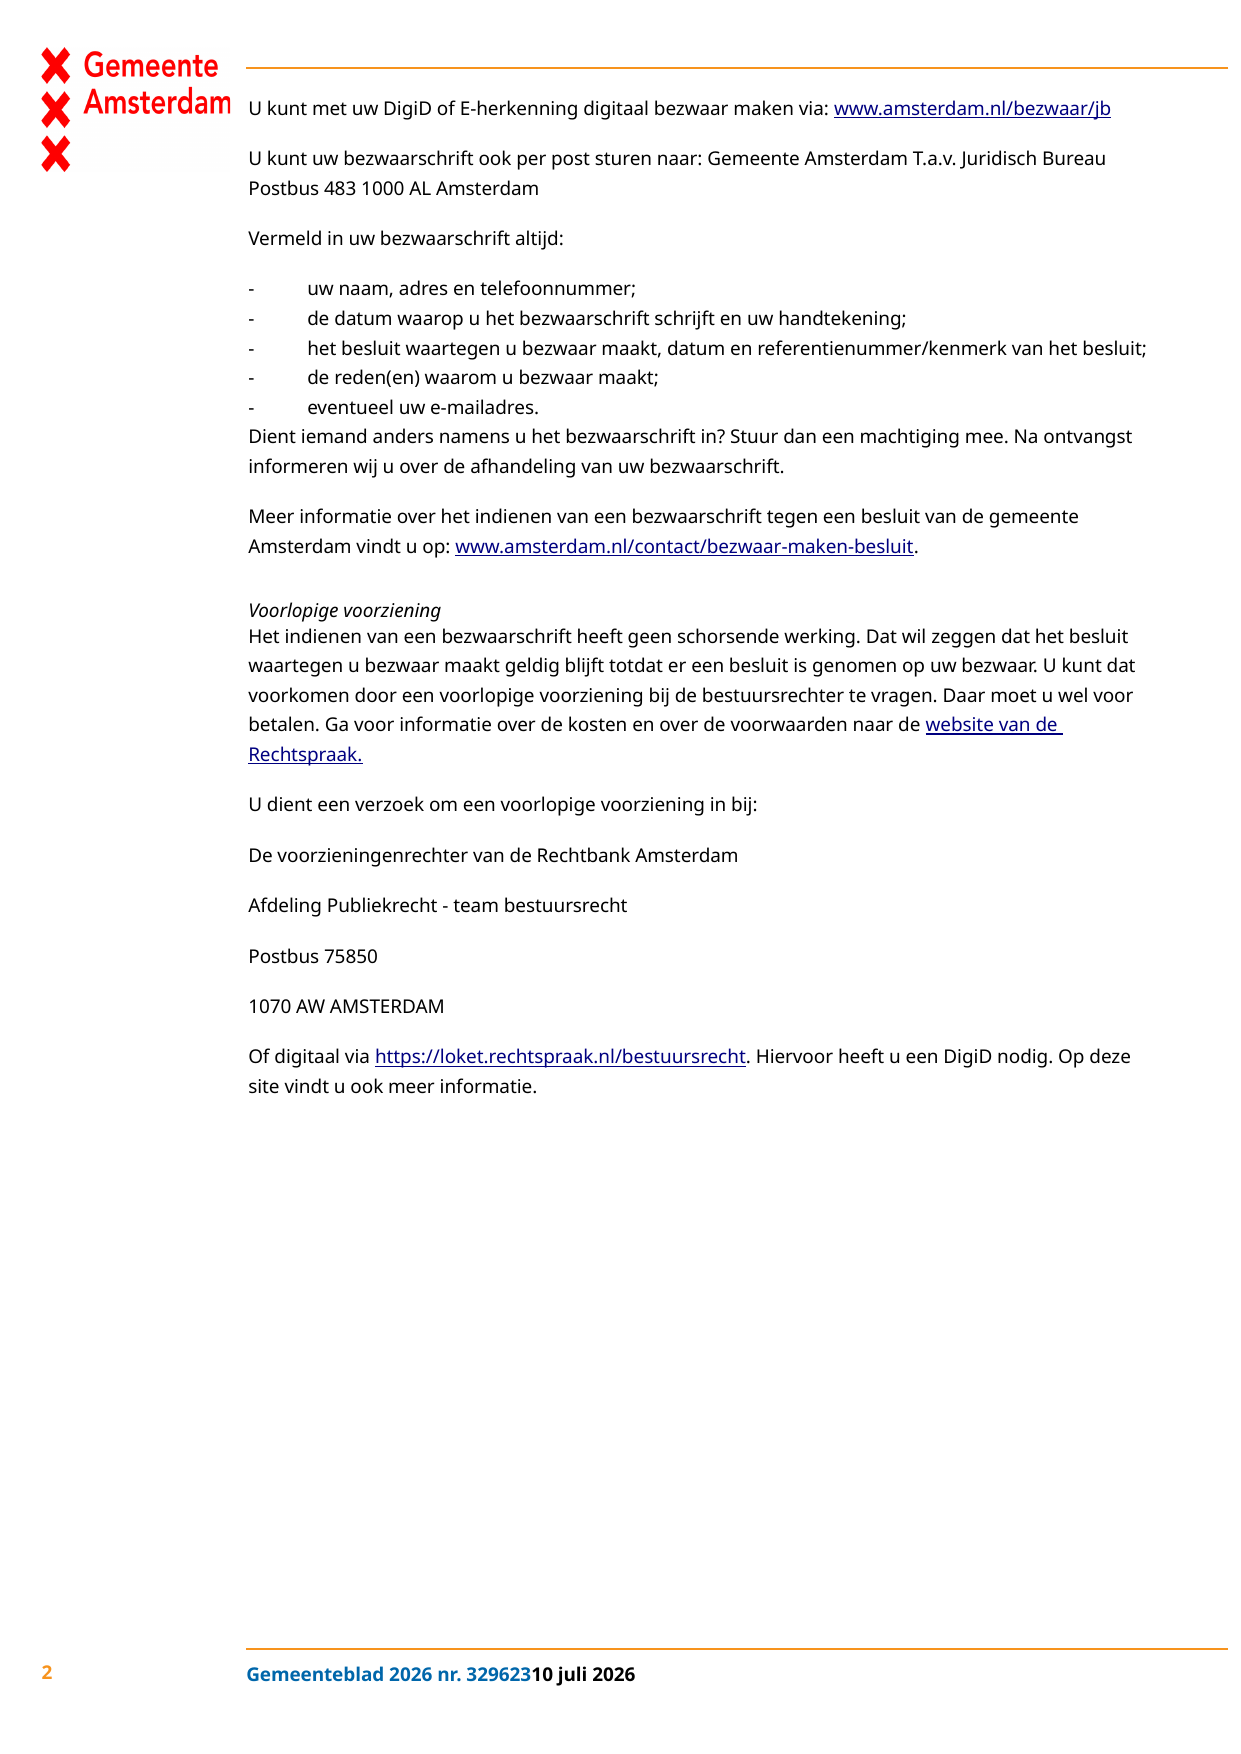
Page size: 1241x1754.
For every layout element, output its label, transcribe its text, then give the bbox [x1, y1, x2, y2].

text De voorzieningenrechter van de Rechtbank Amsterdam [248, 842, 1152, 868]
text U kunt uw bezwaarschrift ook per post sturen naar: Gemeente Amsterdam T.a.v. Juridisch Bureau Postbus 483 1000 AL Amsterdam [248, 145, 1152, 201]
text Het indienen van een bezwaarschrift heeft geen schorsende werking. Dat wil zeggen dat het besluit waartegen u bezwaar maakt geldig blijft totdat er een besluit is genomen op uw bezwaar. U kunt dat voorkomen door een voorlopige voorziening bij de bestuursrechter te vragen. Daar moet u wel voor betalen. Ga voor informatie over de kosten en over de voorwaarden naar de website van de Rechtspraak. [248, 623, 1152, 767]
list de reden(en) waarom u bezwaar maakt; [248, 364, 1152, 390]
text U kunt met uw DigiD of E-herkenning digitaal bezwaar maken via: www.amsterdam.nl/bezwaar/jb [248, 95, 1152, 121]
text 1070 AW AMSTERDAM [248, 993, 1152, 1019]
list de datum waarop u het bezwaarschrift schrijft en uw handtekening; [248, 305, 1152, 331]
text Afdeling Publiekrecht - team bestuursrecht [248, 892, 1152, 918]
list uw naam, adres en telefoonnummer; [248, 276, 1152, 301]
list het besluit waartegen u bezwaar maakt, datum en referentienummer/kenmerk van het besluit; [248, 335, 1152, 361]
picture [41, 47, 231, 172]
text Of digitaal via https://loket.rechtspraak.nl/bestuursrecht. Hiervoor heeft u een DigiD nodig. Op deze site vindt u ook meer informatie. [248, 1044, 1152, 1099]
text Vermeld in uw bezwaarschrift altijd: [248, 225, 1152, 251]
text Postbus 75850 [248, 943, 1152, 968]
text Meer informatie over het indienen van een bezwaarschrift tegen een besluit van de gemeente Amsterdam vindt u op: www.amsterdam.nl/contact/bezwaar-maken-besluit. [248, 503, 1152, 559]
text Dient iemand anders namens u het bezwaarschrift in? Stuur dan een machtiging mee. Na ontvangst informeren wij u over de afhandeling van uw bezwaarschrift. [248, 423, 1152, 479]
list eventueel uw e-mailadres. [248, 394, 1152, 420]
text U dient een verzoek om een voorlopige voorziening in bij: [248, 792, 1152, 817]
text Voorlopige voorziening [248, 597, 1152, 623]
